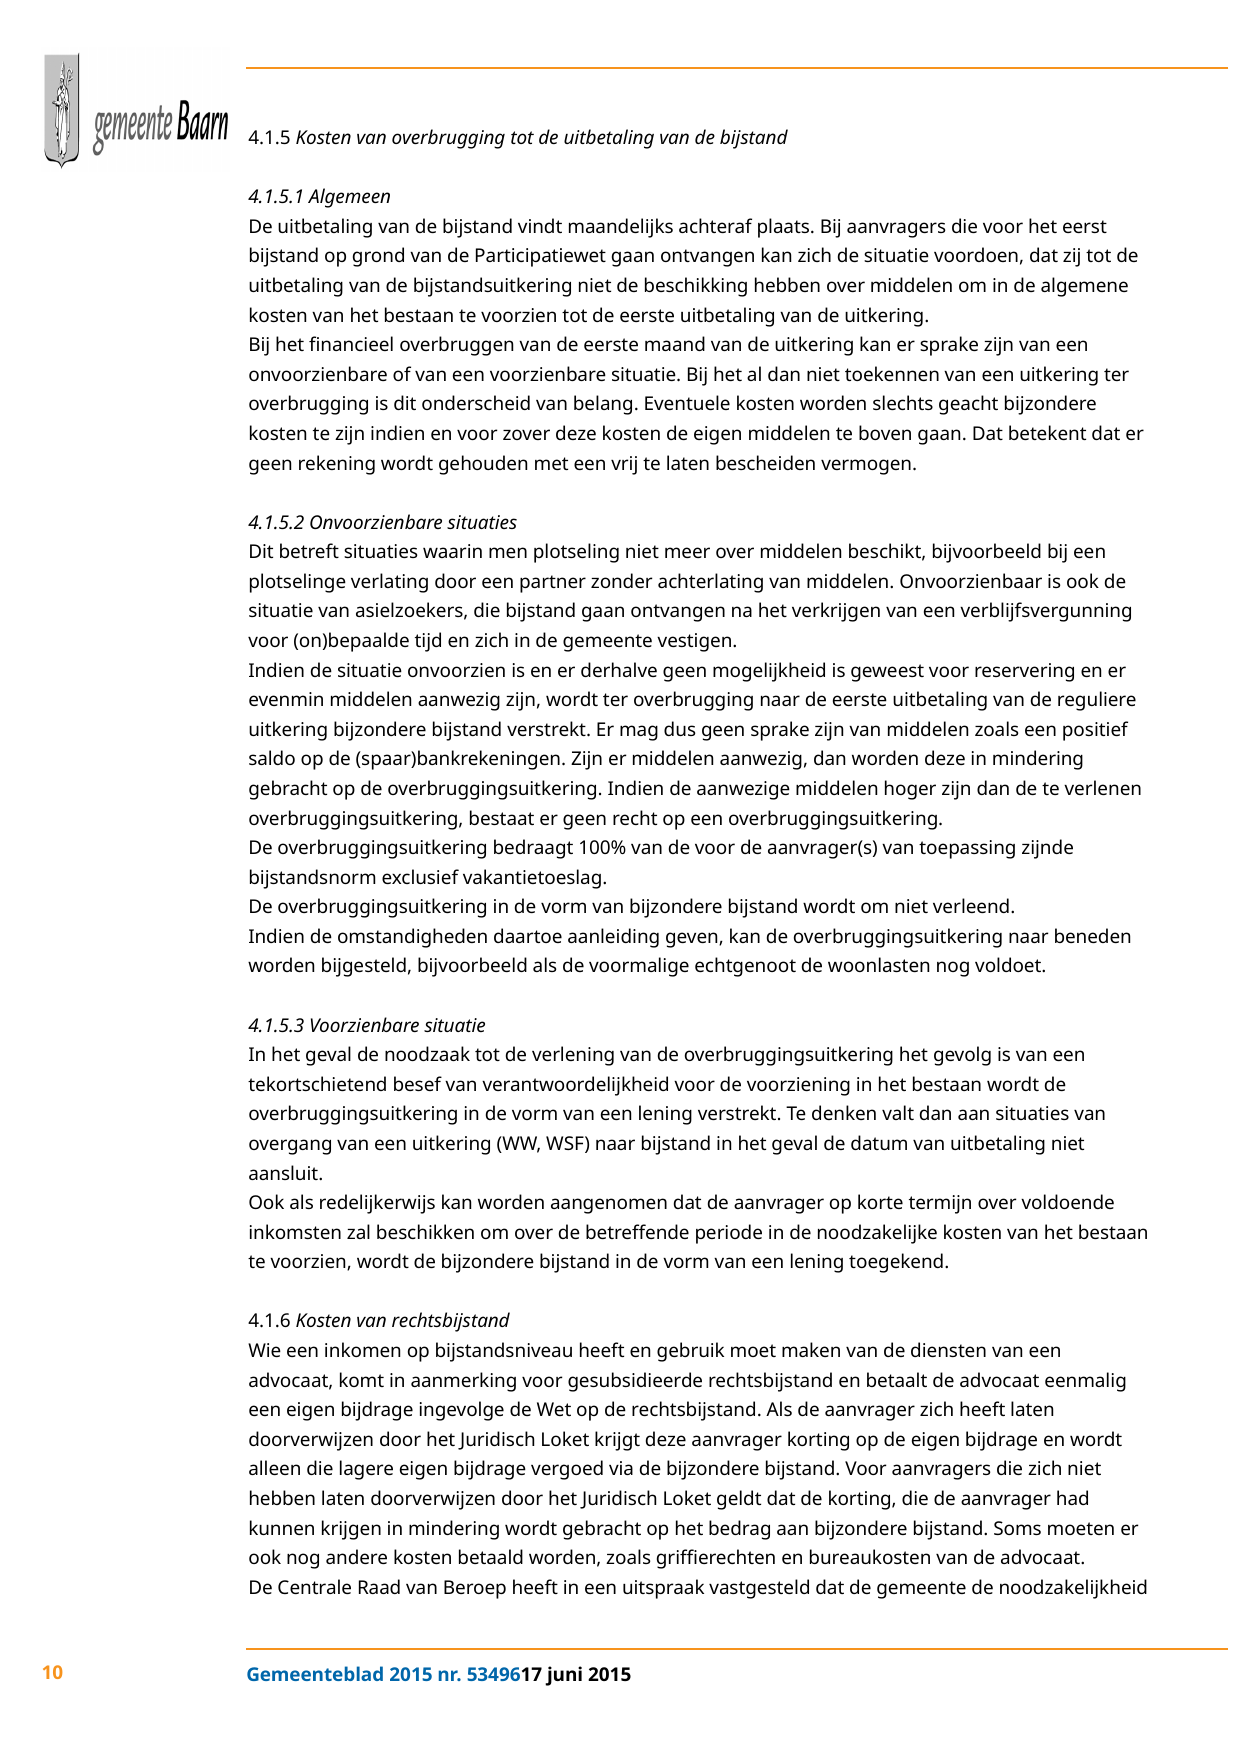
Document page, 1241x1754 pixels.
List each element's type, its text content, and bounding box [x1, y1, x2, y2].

text Dit betreft situaties waarin men plotseling niet meer over middelen beschikt, bijvoorbeeld bij een plotselinge verlating door een partner zonder achterlating van middelen. Onvoorzienbaar is ook de situatie van asielzoekers, die bijstand gaan ontvangen na het verkrijgen van een verblijfsvergunning voor (on)bepaalde tijd en zich in de gemeente vestigen. [248, 538, 1152, 653]
text 4.1.5 Kosten van overbrugging tot de uitbetaling van de bijstand [248, 124, 1152, 150]
text Indien de situatie onvoorzien is en er derhalve geen mogelijkheid is geweest voor reservering en er evenmin middelen aanwezig zijn, wordt ter overbrugging naar de eerste uitbetaling van de reguliere uitkering bijzondere bijstand verstrekt. Er mag dus geen sprake zijn van middelen zoals een positief saldo op de (spaar)bankrekeningen. Zijn er middelen aanwezig, dan worden deze in mindering gebracht op de overbruggingsuitkering. Indien de aanwezige middelen hoger zijn dan de te verlenen overbruggingsuitkering, bestaat er geen recht op een overbruggingsuitkering. [248, 657, 1152, 831]
text Ook als redelijkerwijs kan worden aangenomen dat de aanvrager op korte termijn over voldoende inkomsten zal beschikken om over de betreffende periode in de noodzakelijke kosten van het bestaan te voorzien, wordt de bijzondere bijstand in de vorm van een lening toegekend. [248, 1189, 1152, 1274]
text Indien de omstandigheden daartoe aanleiding geven, kan de overbruggingsuitkering naar beneden worden bijgesteld, bijvoorbeeld als de voormalige echtgenoot de woonlasten nog voldoet. [248, 923, 1152, 978]
picture [41, 47, 231, 172]
text Wie een inkomen op bijstandsniveau heeft en gebruik moet maken van de diensten van een advocaat, komt in aanmerking voor gesubsidieerde rechtsbijstand en betaalt de advocaat eenmalig een eigen bijdrage ingevolge de Wet op de rechtsbijstand. Als de aanvrager zich heeft laten doorverwijzen door het Juridisch Loket krijgt deze aanvrager korting op de eigen bijdrage en wordt alleen die lagere eigen bijdrage vergoed via de bijzondere bijstand. Voor aanvragers die zich niet hebben laten doorverwijzen door het Juridisch Loket geldt dat de korting, die de aanvrager had kunnen krijgen in mindering wordt gebracht op het bedrag aan bijzondere bijstand. Soms moeten er ook nog andere kosten betaald worden, zoals griffierechten en bureaukosten van de advocaat. [248, 1337, 1152, 1570]
text Bij het financieel overbruggen van de eerste maand van de uitkering kan er sprake zijn van een onvoorzienbare of van een voorzienbare situatie. Bij het al dan niet toekennen van een uitkering ter overbrugging is dit onderscheid van belang. Eventuele kosten worden slechts geacht bijzondere kosten te zijn indien en voor zover deze kosten de eigen middelen te boven gaan. Dat betekent dat er geen rekening wordt gehouden met een vrij te laten bescheiden vermogen. [248, 331, 1152, 476]
text 4.1.5.3 Voorzienbare situatie [248, 1012, 1152, 1038]
text In het geval de noodzaak tot de verlening van de overbruggingsuitkering het gevolg is van een tekortschietend besef van verantwoordelijkheid voor de voorziening in het bestaan wordt de overbruggingsuitkering in de vorm van een lening verstrekt. Te denken valt dan aan situaties van overgang van een uitkering (WW, WSF) naar bijstand in het geval de datum van uitbetaling niet aansluit. [248, 1041, 1152, 1186]
text 4.1.5.2 Onvoorzienbare situaties [248, 509, 1152, 535]
text 4.1.6 Kosten van rechtsbijstand [248, 1308, 1152, 1333]
text De overbruggingsuitkering in de vorm van bijzondere bijstand wordt om niet verleend. [248, 893, 1152, 919]
text 4.1.5.1 Algemeen [248, 183, 1152, 209]
text De Centrale Raad van Beroep heeft in een uitspraak vastgesteld dat de gemeente de noodzakelijkheid [248, 1574, 1152, 1600]
text De overbruggingsuitkering bedraagt 100% van de voor de aanvrager(s) van toepassing zijnde bijstandsnorm exclusief vakantietoeslag. [248, 834, 1152, 890]
text De uitbetaling van de bijstand vindt maandelijks achteraf plaats. Bij aanvragers die voor het eerst bijstand op grond van de Participatiewet gaan ontvangen kan zich de situatie voordoen, dat zij tot de uitbetaling van de bijstandsuitkering niet de beschikking hebben over middelen om in de algemene kosten van het bestaan te voorzien tot de eerste uitbetaling van de uitkering. [248, 213, 1152, 328]
